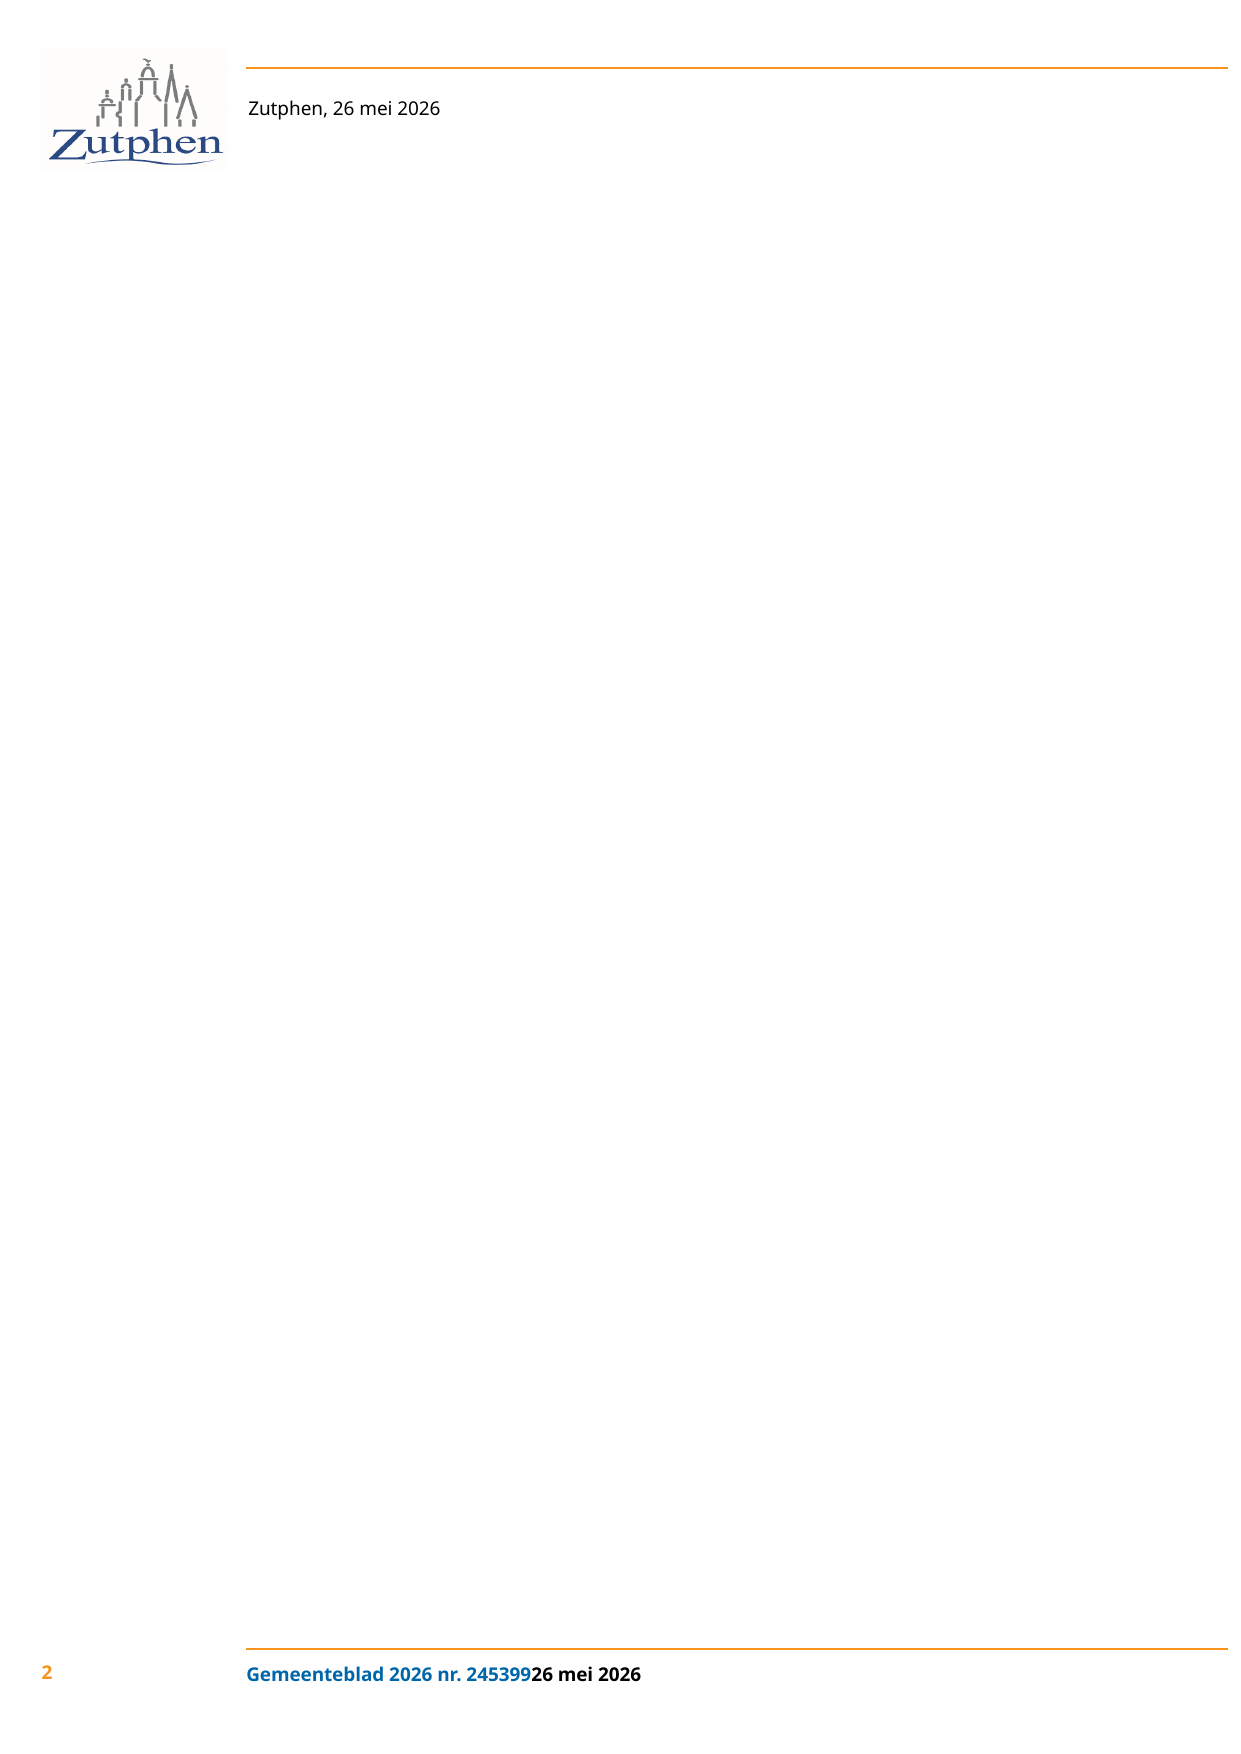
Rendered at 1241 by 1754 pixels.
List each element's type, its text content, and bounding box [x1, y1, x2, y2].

picture [41, 47, 231, 172]
text Zutphen, 26 mei 2026 [248, 95, 1152, 121]
